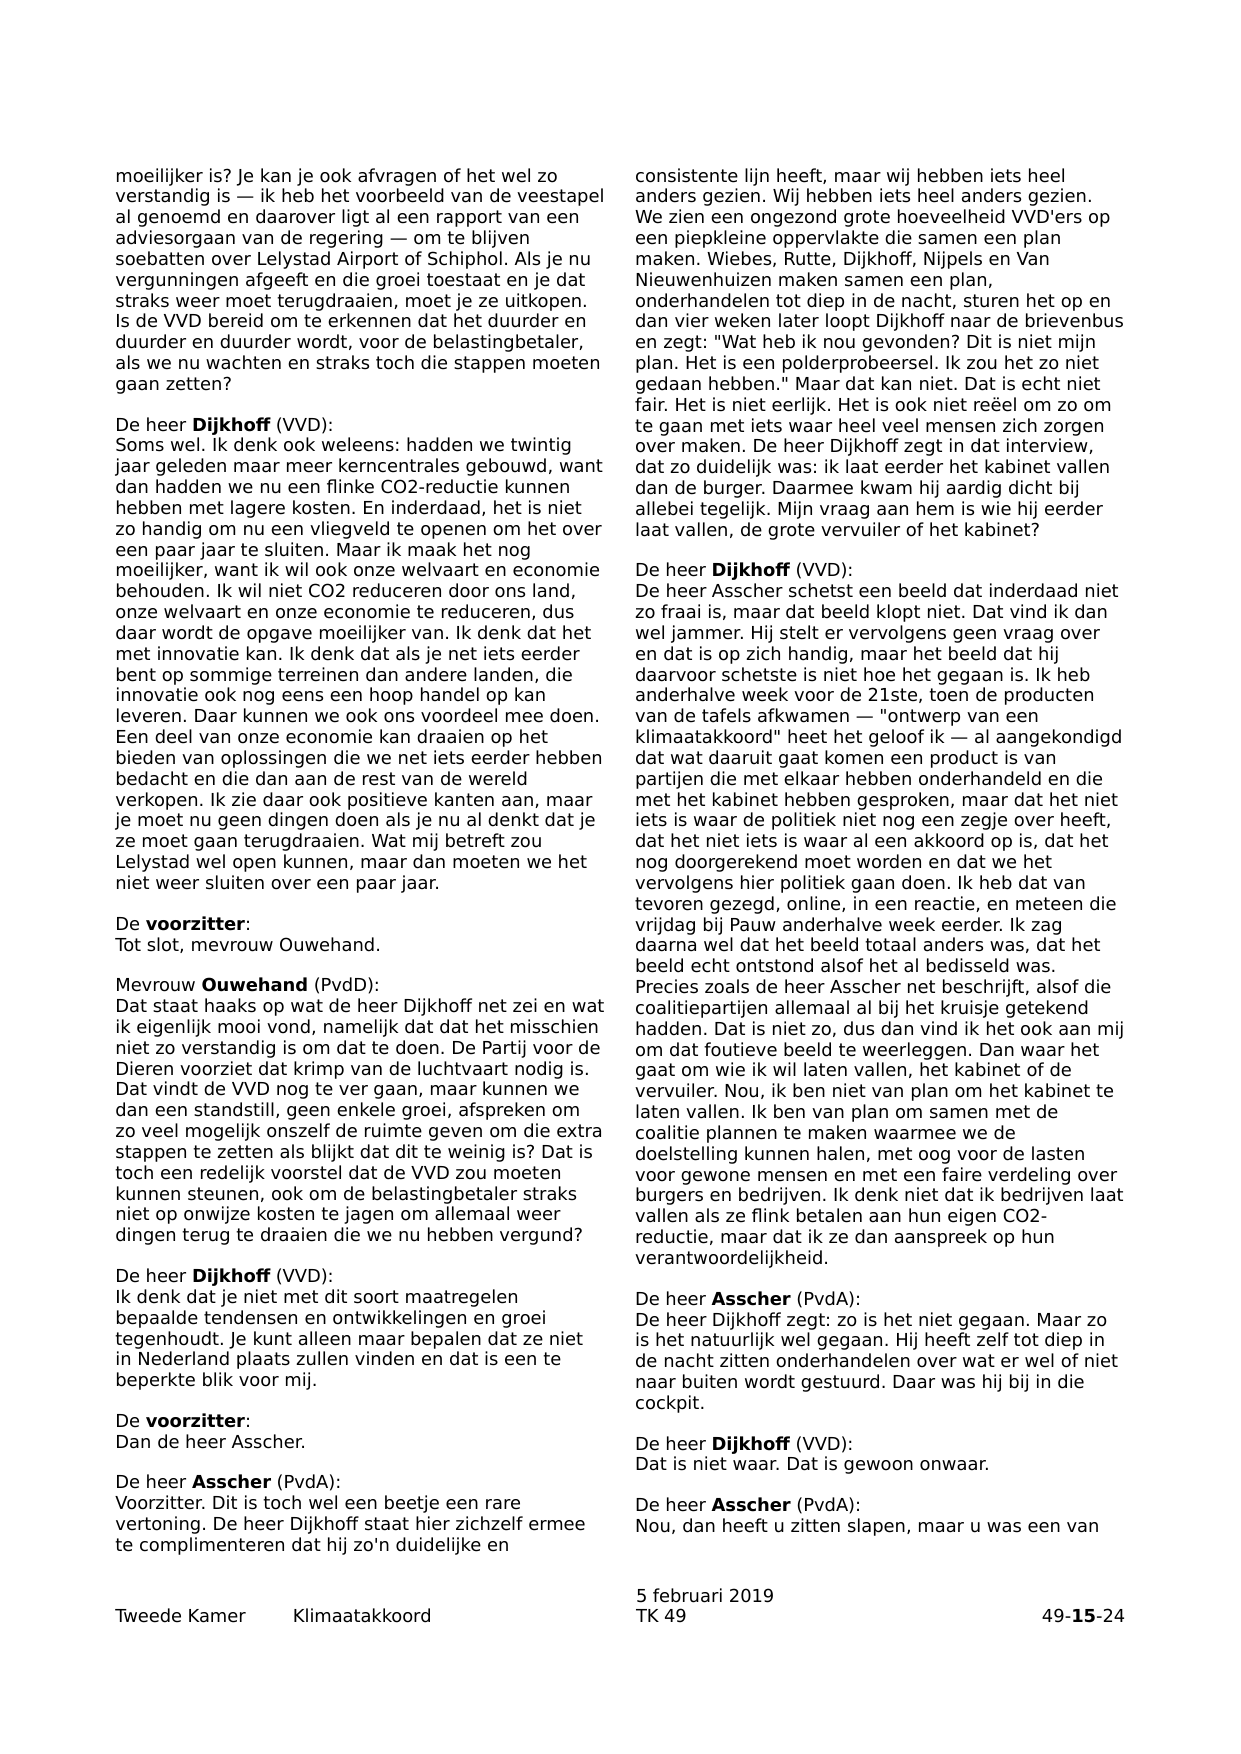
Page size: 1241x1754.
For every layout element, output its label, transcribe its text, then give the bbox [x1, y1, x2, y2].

text De heer Dijkhoff zegt: zo is het niet gegaan. Maar zo is het natuurlijk wel gegaan. Hij heeft zelf tot diep in de nacht zitten onderhandelen over wat er wel of niet naar buiten wordt gestuurd. Daar was hij bij in die cockpit. [635, 1309, 1125, 1413]
text De heer Asscher (PvdA): [635, 1288, 1125, 1309]
text De heer Dijkhoff (VVD): [115, 414, 605, 435]
text Dat staat haaks op wat de heer Dijkhoff net zei en wat ik eigenlijk mooi vond, namelijk dat dat het misschien niet zo verstandig is om dat te doen. De Partij voor de Dieren voorziet dat krimp van de luchtvaart nodig is. Dat vindt de VVD nog te ver gaan, maar kunnen we dan een standstill, geen enkele groei, afspreken om zo veel mogelijk onszelf de ruimte geven om die extra stappen te zetten als blijkt dat dit te weinig is? Dat is toch een redelijk voorstel dat de VVD zou moeten kunnen steunen, ook om de belastingbetaler straks niet op onwijze kosten te jagen om allemaal weer dingen terug te draaien die we nu hebben vergund? [115, 996, 605, 1246]
text De heer Dijkhoff (VVD): [635, 1433, 1125, 1454]
text Dat is niet waar. Dat is gewoon onwaar. [635, 1454, 1125, 1475]
text Mevrouw Ouwehand (PvdD): [115, 975, 605, 996]
text De voorzitter: [115, 1411, 605, 1431]
text Ik denk dat je niet met dit soort maatregelen bepaalde tendensen en ontwikkelingen en groei tegenhoudt. Je kunt alleen maar bepalen dat ze niet in Nederland plaats zullen vinden en dat is een te beperkte blik voor mij. [115, 1287, 605, 1391]
text De heer Dijkhoff (VVD): [115, 1266, 605, 1287]
text consistente lijn heeft, maar wij hebben iets heel anders gezien. Wij hebben iets heel anders gezien. We zien een ongezond grote hoeveelheid VVD'ers op een piepkleine oppervlakte die samen een plan maken. Wiebes, Rutte, Dijkhoff, Nijpels en Van Nieuwenhuizen maken samen een plan, onderhandelen tot diep in de nacht, sturen het op en dan vier weken later loopt Dijkhoff naar de brievenbus en zegt: "Wat heb ik nou gevonden? Dit is niet mijn plan. Het is een polderprobeersel. Ik zou het zo niet gedaan hebben." Maar dat kan niet. Dat is echt niet fair. Het is niet eerlijk. Het is ook niet reëel om zo om te gaan met iets waar heel veel mensen zich zorgen over maken. De heer Dijkhoff zegt in dat interview, dat zo duidelijk was: ik laat eerder het kabinet vallen dan de burger. Daarmee kwam hij aardig dicht bij allebei tegelijk. Mijn vraag aan hem is wie hij eerder laat vallen, de grote vervuiler of het kabinet? [635, 165, 1125, 540]
text Dan de heer Asscher. [115, 1431, 605, 1452]
text De heer Asscher schetst een beeld dat inderdaad niet zo fraai is, maar dat beeld klopt niet. Dat vind ik dan wel jammer. Hij stelt er vervolgens geen vraag over en dat is op zich handig, maar het beeld dat hij daarvoor schetste is niet hoe het gegaan is. Ik heb anderhalve week voor de 21ste, toen de producten van de tafels afkwamen — "ontwerp van een klimaatakkoord" heet het geloof ik — al aangekondigd dat wat daaruit gaat komen een product is van partijen die met elkaar hebben onderhandeld en die met het kabinet hebben gesproken, maar dat het niet iets is waar de politiek niet nog een zegje over heeft, dat het niet iets is waar al een akkoord op is, dat het nog doorgerekend moet worden en dat we het vervolgens hier politiek gaan doen. Ik heb dat van tevoren gezegd, online, in een reactie, en meteen die vrijdag bij Pauw anderhalve week eerder. Ik zag daarna wel dat het beeld totaal anders was, dat het beeld echt ontstond alsof het al bedisseld was. Precies zoals de heer Asscher net beschrijft, alsof die coalitiepartijen allemaal al bij het kruisje getekend hadden. Dat is niet zo, dus dan vind ik het ook aan mij om dat foutieve beeld te weerleggen. Dan waar het gaat om wie ik wil laten vallen, het kabinet of de vervuiler. Nou, ik ben niet van plan om het kabinet te laten vallen. Ik ben van plan om samen met de coalitie plannen te maken waarmee we de doelstelling kunnen halen, met oog voor de lasten voor gewone mensen en met een faire verdeling over burgers en bedrijven. Ik denk niet dat ik bedrijven laat vallen als ze flink betalen aan hun eigen CO2-reductie, maar dat ik ze dan aanspreek op hun verantwoordelijkheid. [635, 581, 1125, 1268]
text moeilijker is? Je kan je ook afvragen of het wel zo verstandig is — ik heb het voorbeeld van de veestapel al genoemd en daarover ligt al een rapport van een adviesorgaan van de regering — om te blijven soebatten over Lelystad Airport of Schiphol. Als je nu vergunningen afgeeft en die groei toestaat en je dat straks weer moet terugdraaien, moet je ze uitkopen. Is de VVD bereid om te erkennen dat het duurder en duurder en duurder wordt, voor de belastingbetaler, als we nu wachten en straks toch die stappen moeten gaan zetten? [115, 165, 605, 394]
text De heer Asscher (PvdA): [115, 1472, 605, 1493]
text Nou, dan heeft u zitten slapen, maar u was een van [635, 1516, 1125, 1537]
text De heer Dijkhoff (VVD): [635, 560, 1125, 581]
text Soms wel. Ik denk ook weleens: hadden we twintig jaar geleden maar meer kerncentrales gebouwd, want dan hadden we nu een flinke CO2-reductie kunnen hebben met lagere kosten. En inderdaad, het is niet zo handig om nu een vliegveld te openen om het over een paar jaar te sluiten. Maar ik maak het nog moeilijker, want ik wil ook onze welvaart en economie behouden. Ik wil niet CO2 reduceren door ons land, onze welvaart en onze economie te reduceren, dus daar wordt de opgave moeilijker van. Ik denk dat het met innovatie kan. Ik denk dat als je net iets eerder bent op sommige terreinen dan andere landen, die innovatie ook nog eens een hoop handel op kan leveren. Daar kunnen we ook ons voordeel mee doen. Een deel van onze economie kan draaien op het bieden van oplossingen die we net iets eerder hebben bedacht en die dan aan de rest van de wereld verkopen. Ik zie daar ook positieve kanten aan, maar je moet nu geen dingen doen als je nu al denkt dat je ze moet gaan terugdraaien. Wat mij betreft zou Lelystad wel open kunnen, maar dan moeten we het niet weer sluiten over een paar jaar. [115, 435, 605, 893]
text Voorzitter. Dit is toch wel een beetje een rare vertoning. De heer Dijkhoff staat hier zichzelf ermee te complimenteren dat hij zo'n duidelijke en [115, 1493, 605, 1556]
text De voorzitter: [115, 913, 605, 934]
text Tot slot, mevrouw Ouwehand. [115, 934, 605, 955]
text De heer Asscher (PvdA): [635, 1495, 1125, 1516]
